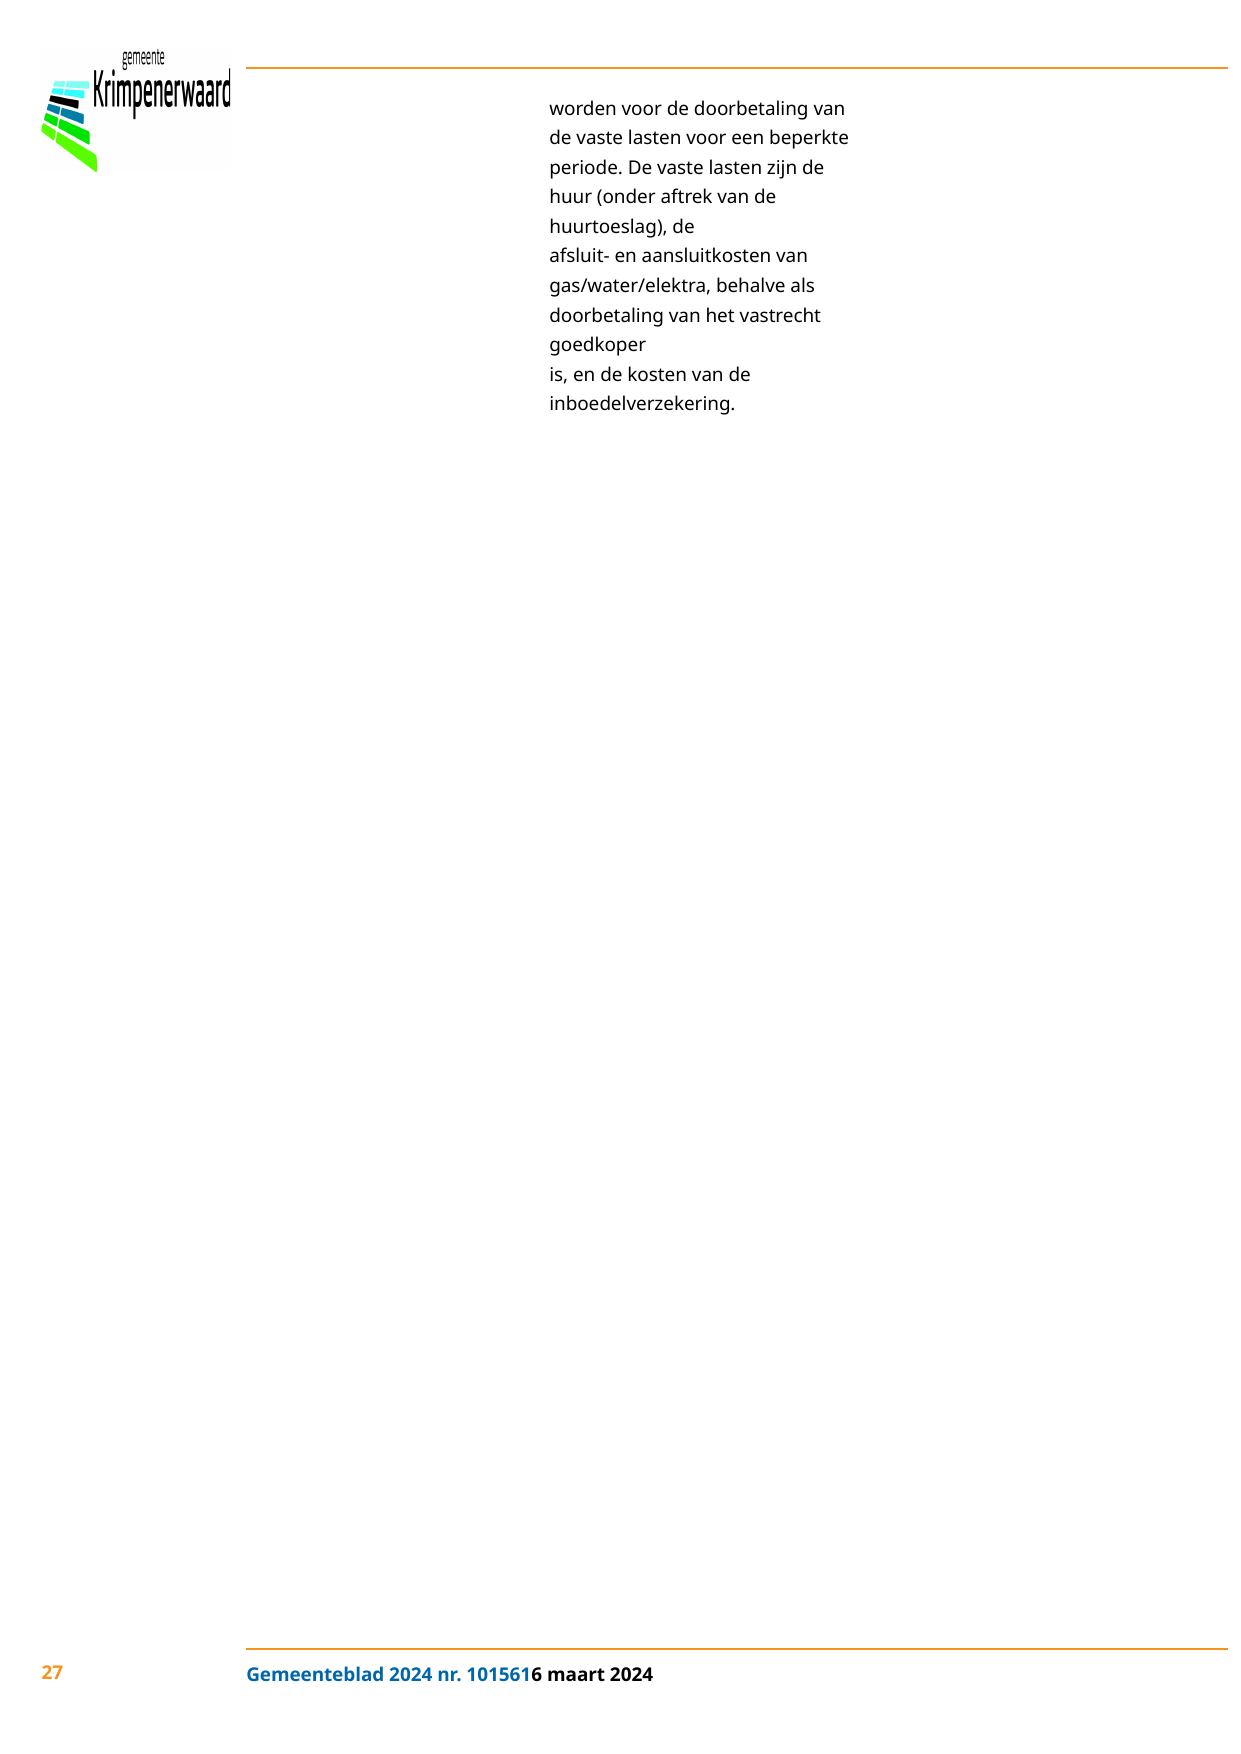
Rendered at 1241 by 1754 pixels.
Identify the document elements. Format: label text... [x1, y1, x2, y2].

picture [41, 47, 231, 172]
table_cell [248, 95, 549, 416]
table_cell worden voor de doorbetaling van de vaste lasten voor een beperkte periode. De vaste lasten zijn de huur (onder aftrek van de huurtoeslag), de afsluit- en aansluitkosten van gas/water/elektra, behalve als doorbetaling van het vastrecht goedkoper is, en de kosten van de inboedelverzekering. [549, 95, 850, 416]
table_cell [850, 95, 1152, 416]
